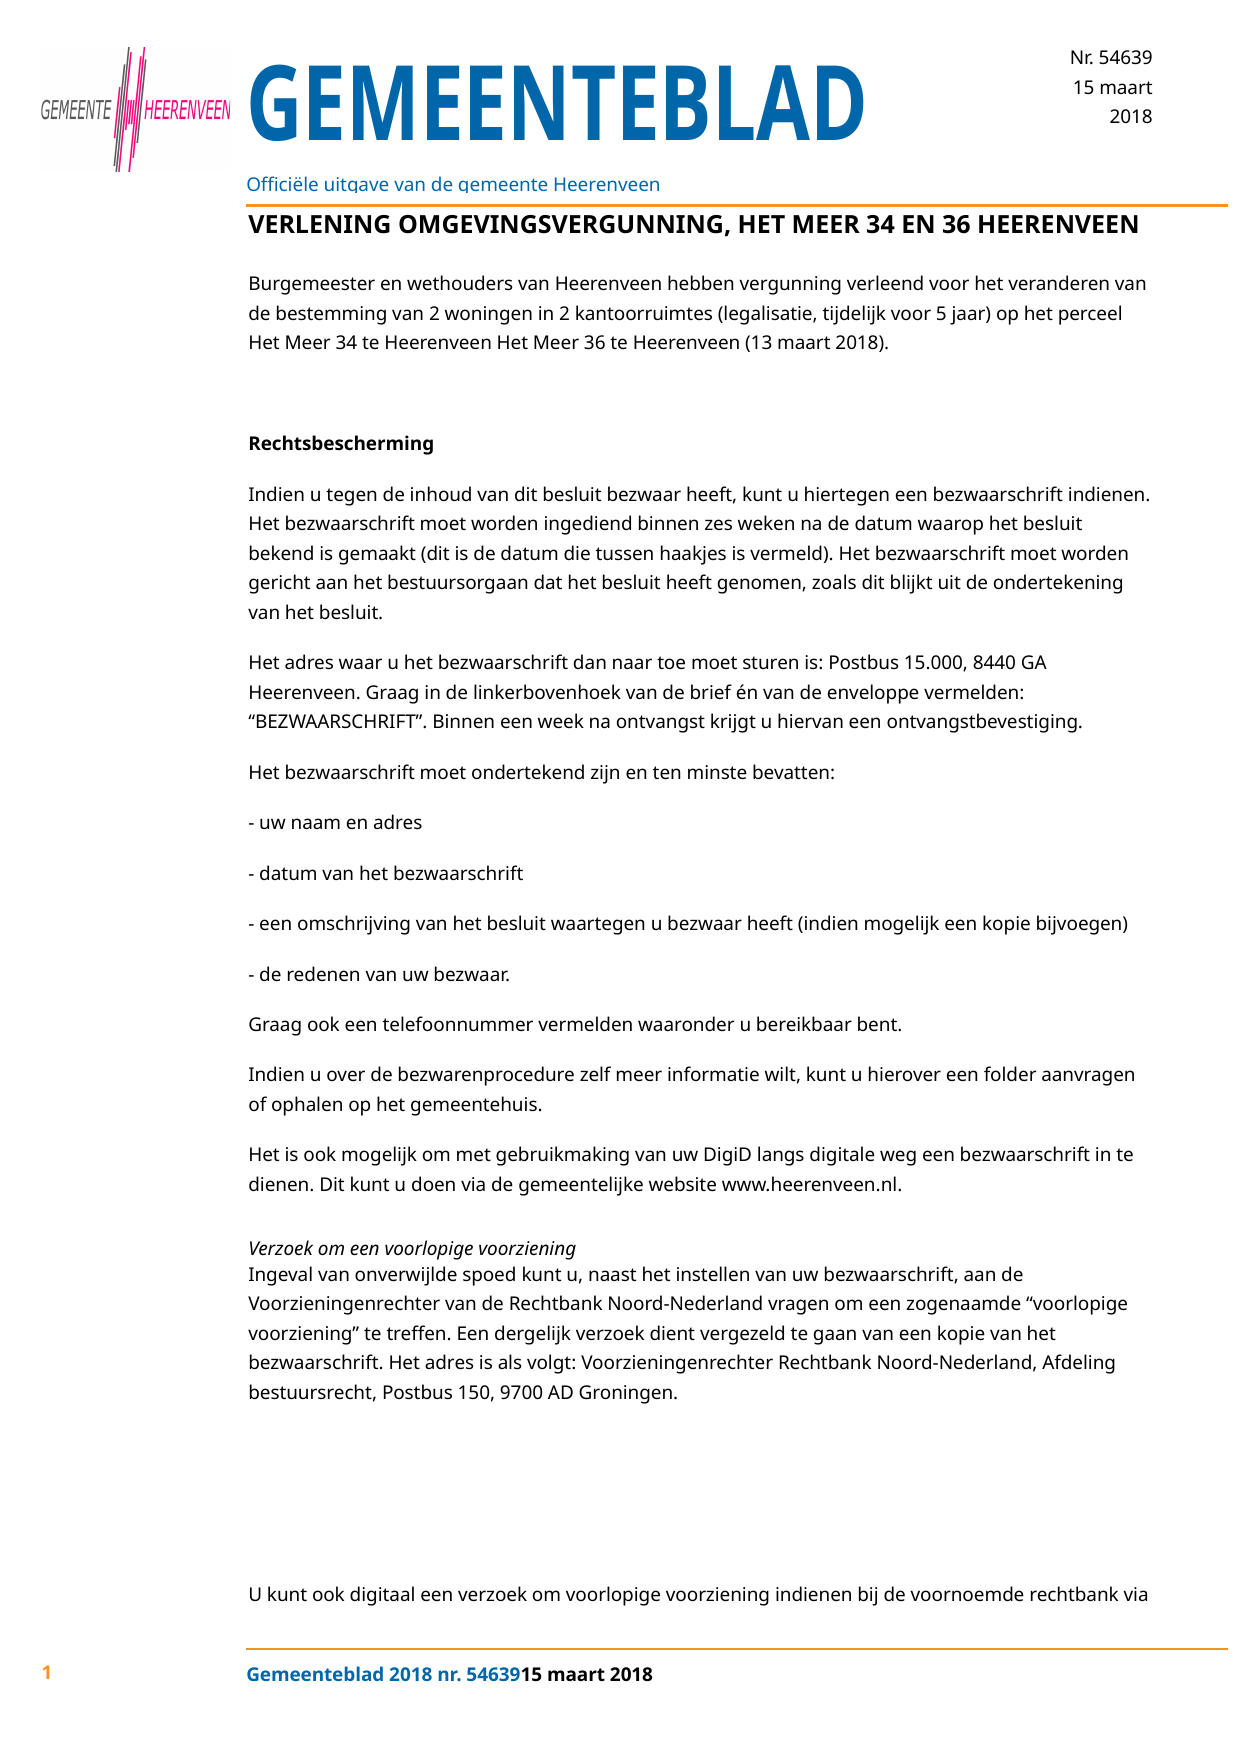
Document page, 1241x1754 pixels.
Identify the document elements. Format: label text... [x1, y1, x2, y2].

text VERLENING OMGEVINGSVERGUNNING, HET MEER 34 EN 36 HEERENVEEN [248, 207, 1152, 241]
text Het is ook mogelijk om met gebruikmaking van uw DigiD langs digitale weg een bezwaarschrift in te dienen. Dit kunt u doen via de gemeentelijke website www.heerenveen.nl. [248, 1142, 1152, 1197]
picture [41, 47, 231, 172]
text Het bezwaarschrift moet ondertekend zijn en ten minste bevatten: [248, 759, 1152, 785]
text - datum van het bezwaarschrift [248, 860, 1152, 886]
text U kunt ook digitaal een verzoek om voorlopige voorziening indienen bij de voornoemde rechtbank via [248, 1581, 1152, 1607]
text - uw naam en adres [248, 809, 1152, 835]
text Indien u tegen de inhoud van dit besluit bezwaar heeft, kunt u hiertegen een bezwaarschrift indienen. Het bezwaarschrift moet worden ingediend binnen zes weken na de datum waarop het besluit bekend is gemaakt (dit is de datum die tussen haakjes is vermeld). Het bezwaarschrift moet worden gericht aan het bestuursorgaan dat het besluit heeft genomen, zoals dit blijkt uit de ondertekening van het besluit. [248, 481, 1152, 625]
text Ingeval van onverwijlde spoed kunt u, naast het instellen van uw bezwaarschrift, aan de Voorzieningenrechter van de Rechtbank Noord-Nederland vragen om een zogenaamde “voorlopige voorziening” te treffen. Een dergelijk verzoek dient vergezeld te gaan van een kopie van het bezwaarschrift. Het adres is als volgt: Voorzieningenrechter Rechtbank Noord-Nederland, Afdeling bestuursrecht, Postbus 150, 9700 AD Groningen. [248, 1261, 1152, 1405]
text Indien u over de bezwarenprocedure zelf meer informatie wilt, kunt u hierover een folder aanvragen of ophalen op het gemeentehuis. [248, 1062, 1152, 1117]
text Verzoek om een voorlopige voorziening [248, 1235, 1152, 1261]
text Burgemeester en wethouders van Heerenveen hebben vergunning verleend voor het veranderen van de bestemming van 2 woningen in 2 kantoorruimtes (legalisatie, tijdelijk voor 5 jaar) op het perceel Het Meer 34 te Heerenveen Het Meer 36 te Heerenveen (13 maart 2018). [248, 270, 1152, 355]
text Het adres waar u het bezwaarschrift dan naar toe moet sturen is: Postbus 15.000, 8440 GA Heerenveen. Graag in de linkerbovenhoek van de brief én van de enveloppe vermelden: “BEZWAARSCHRIFT”. Binnen een week na ontvangst krijgt u hiervan een ontvangstbevestiging. [248, 649, 1152, 734]
text - de redenen van uw bezwaar. [248, 961, 1152, 986]
text Graag ook een telefoonnummer vermelden waaronder u bereikbaar bent. [248, 1011, 1152, 1037]
text - een omschrijving van het besluit waartegen u bezwaar heeft (indien mogelijk een kopie bijvoegen) [248, 910, 1152, 936]
text Rechtsbescherming [248, 430, 1152, 456]
